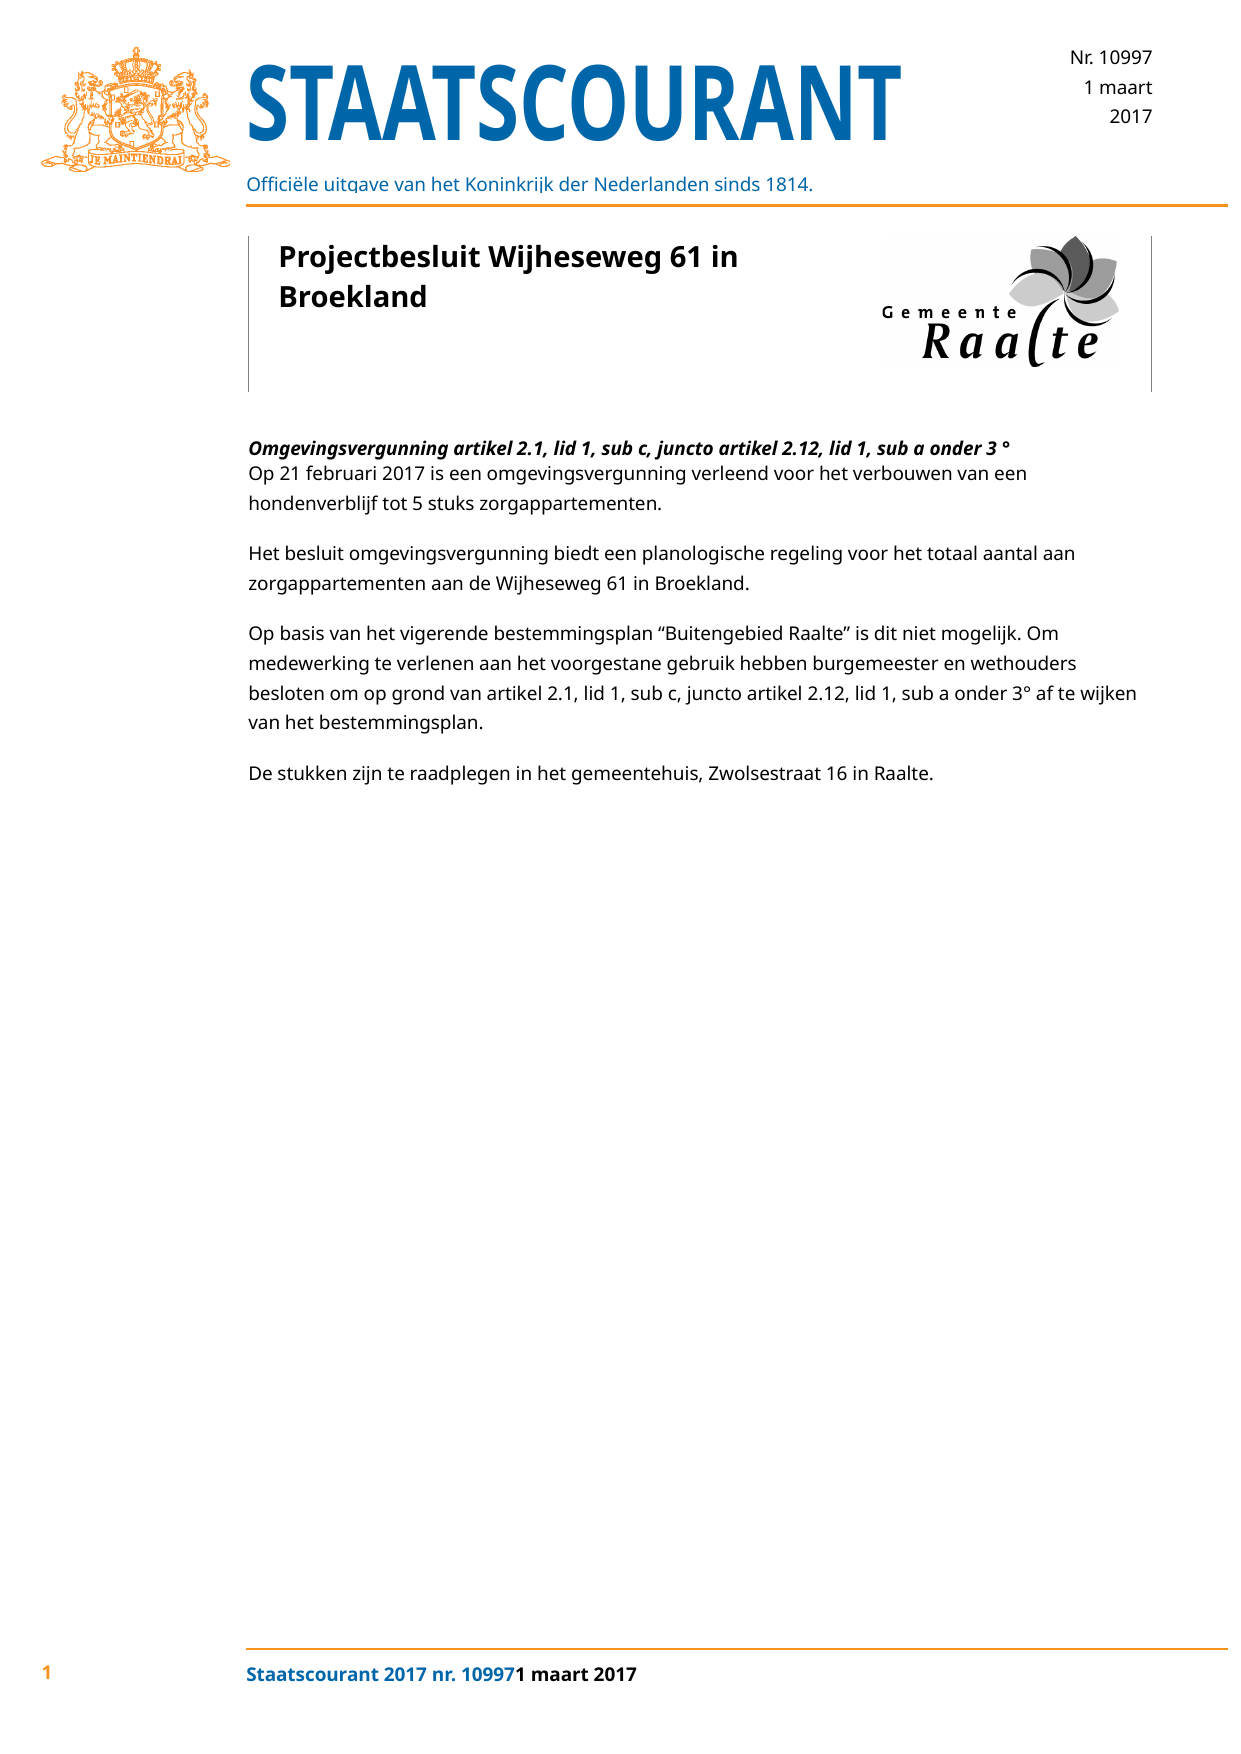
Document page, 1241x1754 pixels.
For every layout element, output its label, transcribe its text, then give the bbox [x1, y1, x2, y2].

text Op 21 februari 2017 is een omgevingsvergunning verleend voor het verbouwen van een hondenverblijf tot 5 stuks zorgappartementen. [248, 461, 1152, 516]
text De stukken zijn te raadplegen in het gemeentehuis, Zwolsestraat 16 in Raalte. [248, 760, 1152, 786]
table_header Projectbesluit Wijheseweg 61 in Broekland [249, 236, 850, 392]
text Op basis van het vigerende bestemmingsplan “Buitengebied Raalte” is dit niet mogelijk. Om medewerking te verlenen aan het voorgestane gebruik hebben burgemeester en wethouders besloten om op grond van artikel 2.1, lid 1, sub c, juncto artikel 2.12, lid 1, sub a onder 3° af te wijken van het bestemmingsplan. [248, 621, 1152, 735]
picture [41, 47, 231, 172]
table_header [850, 236, 1151, 392]
text Omgevingsvergunning artikel 2.1, lid 1, sub c, juncto artikel 2.12, lid 1, sub a onder 3 ° [248, 435, 1152, 461]
picture [882, 236, 1119, 367]
text Het besluit omgevingsvergunning biedt een planologische regeling voor het totaal aantal aan zorgappartementen aan de Wijheseweg 61 in Broekland. [248, 541, 1152, 596]
